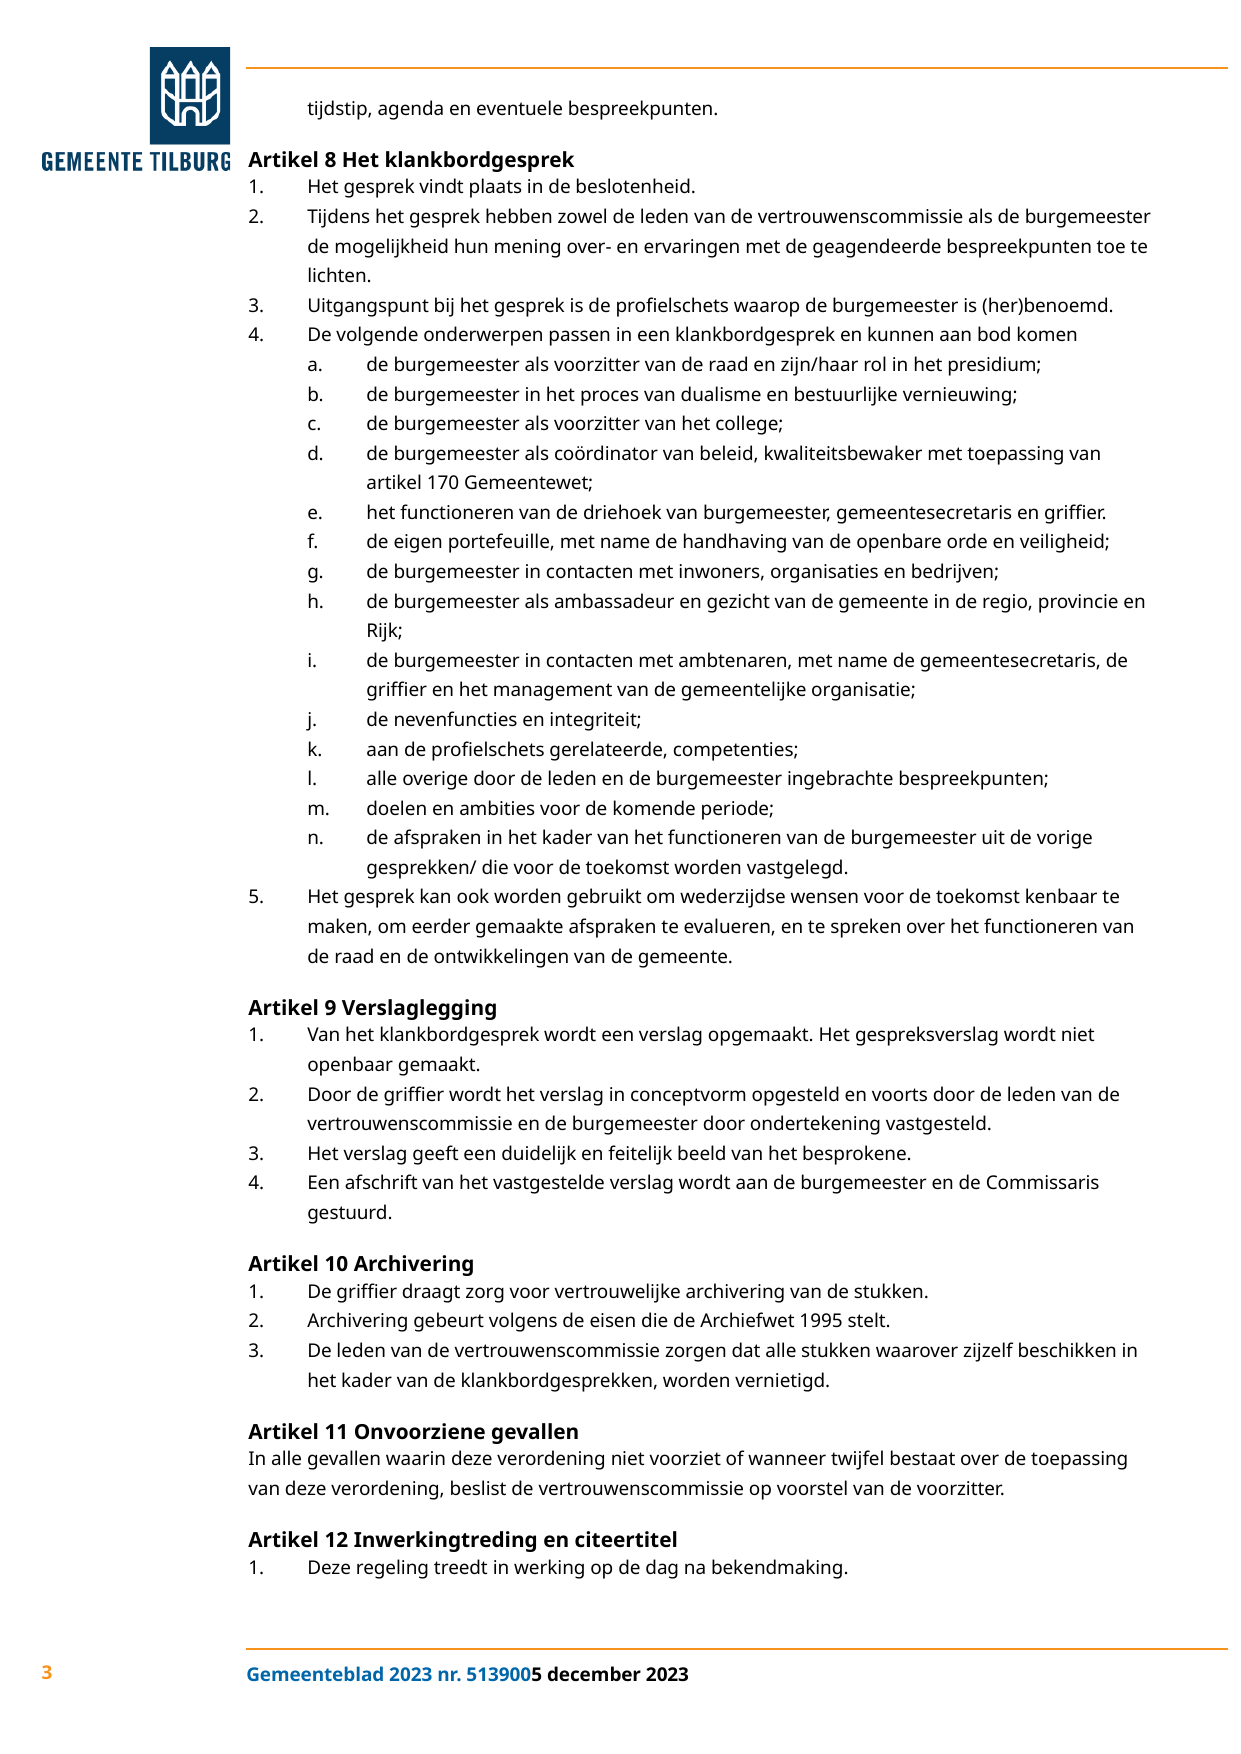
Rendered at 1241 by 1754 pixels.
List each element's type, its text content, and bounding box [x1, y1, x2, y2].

text Artikel 12 Inwerkingtreding en citeertitel [248, 1526, 1152, 1554]
picture [41, 47, 231, 172]
list de burgemeester in het proces van dualisme en bestuurlijke vernieuwing; [307, 381, 1152, 406]
list Uitgangspunt bij het gesprek is de profielschets waarop de burgemeester is (her)benoemd. [248, 292, 1152, 318]
text Artikel 11 Onvoorziene gevallen [248, 1417, 1152, 1446]
list de burgemeester als voorzitter van de raad en zijn/haar rol in het presidium; [307, 351, 1152, 377]
list Deze regeling treedt in werking op de dag na bekendmaking. [248, 1554, 1152, 1580]
text In alle gevallen waarin deze verordening niet voorziet of wanneer twijfel bestaat over de toepassing van deze verordening, beslist de vertrouwenscommissie op voorstel van de voorzitter. [248, 1446, 1152, 1501]
list Door de griffier wordt het verslag in conceptvorm opgesteld en voorts door de leden van de vertrouwenscommissie en de burgemeester door ondertekening vastgesteld. [248, 1081, 1152, 1136]
list De griffier draagt zorg voor vertrouwelijke archivering van de stukken. [248, 1278, 1152, 1304]
list Het gesprek kan ook worden gebruikt om wederzijdse wensen voor de toekomst kenbaar te maken, om eerder gemaakte afspraken te evalueren, en te spreken over het functioneren van de raad en de ontwikkelingen van de gemeente. [248, 884, 1152, 968]
list Het gesprek vindt plaats in de beslotenheid. [248, 174, 1152, 199]
list de afspraken in het kader van het functioneren van de burgemeester uit de vorige gesprekken/ die voor de toekomst worden vastgelegd. [307, 824, 1152, 880]
list de nevenfuncties en integriteit; [307, 706, 1152, 732]
list de burgemeester als ambassadeur en gezicht van de gemeente in de regio, provincie en Rijk; [307, 588, 1152, 643]
list de burgemeester als voorzitter van het college; [307, 410, 1152, 436]
list de burgemeester als coördinator van beleid, kwaliteitsbewaker met toepassing van artikel 170 Gemeentewet; [307, 440, 1152, 495]
list de burgemeester in contacten met ambtenaren, met name de gemeentesecretaris, de griffier en het management van de gemeentelijke organisatie; [307, 647, 1152, 702]
list de burgemeester in contacten met inwoners, organisaties en bedrijven; [307, 558, 1152, 584]
list Tijdens het gesprek hebben zowel de leden van de vertrouwenscommissie als de burgemeester de mogelijkheid hun mening over- en ervaringen met de geagendeerde bespreekpunten toe te lichten. [248, 203, 1152, 288]
list Archivering gebeurt volgens de eisen die de Archiefwet 1995 stelt. [248, 1308, 1152, 1333]
list Een afschrift van het vastgestelde verslag wordt aan de burgemeester en de Commissaris gestuurd. [248, 1169, 1152, 1225]
list het functioneren van de driehoek van burgemeester, gemeentesecretaris en griffier. [307, 499, 1152, 525]
list de eigen portefeuille, met name de handhaving van de openbare orde en veiligheid; [307, 529, 1152, 554]
list Het verslag geeft een duidelijk en feitelijk beeld van het besprokene. [248, 1140, 1152, 1166]
text Artikel 8 Het klankbordgesprek [248, 145, 1152, 174]
list Van het klankbordgesprek wordt een verslag opgemaakt. Het gespreksverslag wordt niet openbaar gemaakt. [248, 1022, 1152, 1077]
list De leden van de vertrouwenscommissie zorgen dat alle stukken waarover zijzelf beschikken in het kader van de klankbordgesprekken, worden vernietigd. [248, 1337, 1152, 1392]
list doelen en ambities voor de komende periode; [307, 795, 1152, 821]
text Artikel 10 Archivering [248, 1249, 1152, 1278]
text Artikel 9 Verslaglegging [248, 993, 1152, 1022]
list tijdstip, agenda en eventuele bespreekpunten. [248, 95, 1152, 121]
list aan de profielschets gerelateerde, competenties; [307, 736, 1152, 761]
list alle overige door de leden en de burgemeester ingebrachte bespreekpunten; [307, 765, 1152, 791]
list De volgende onderwerpen passen in een klankbordgesprek en kunnen aan bod komen [248, 322, 1152, 347]
